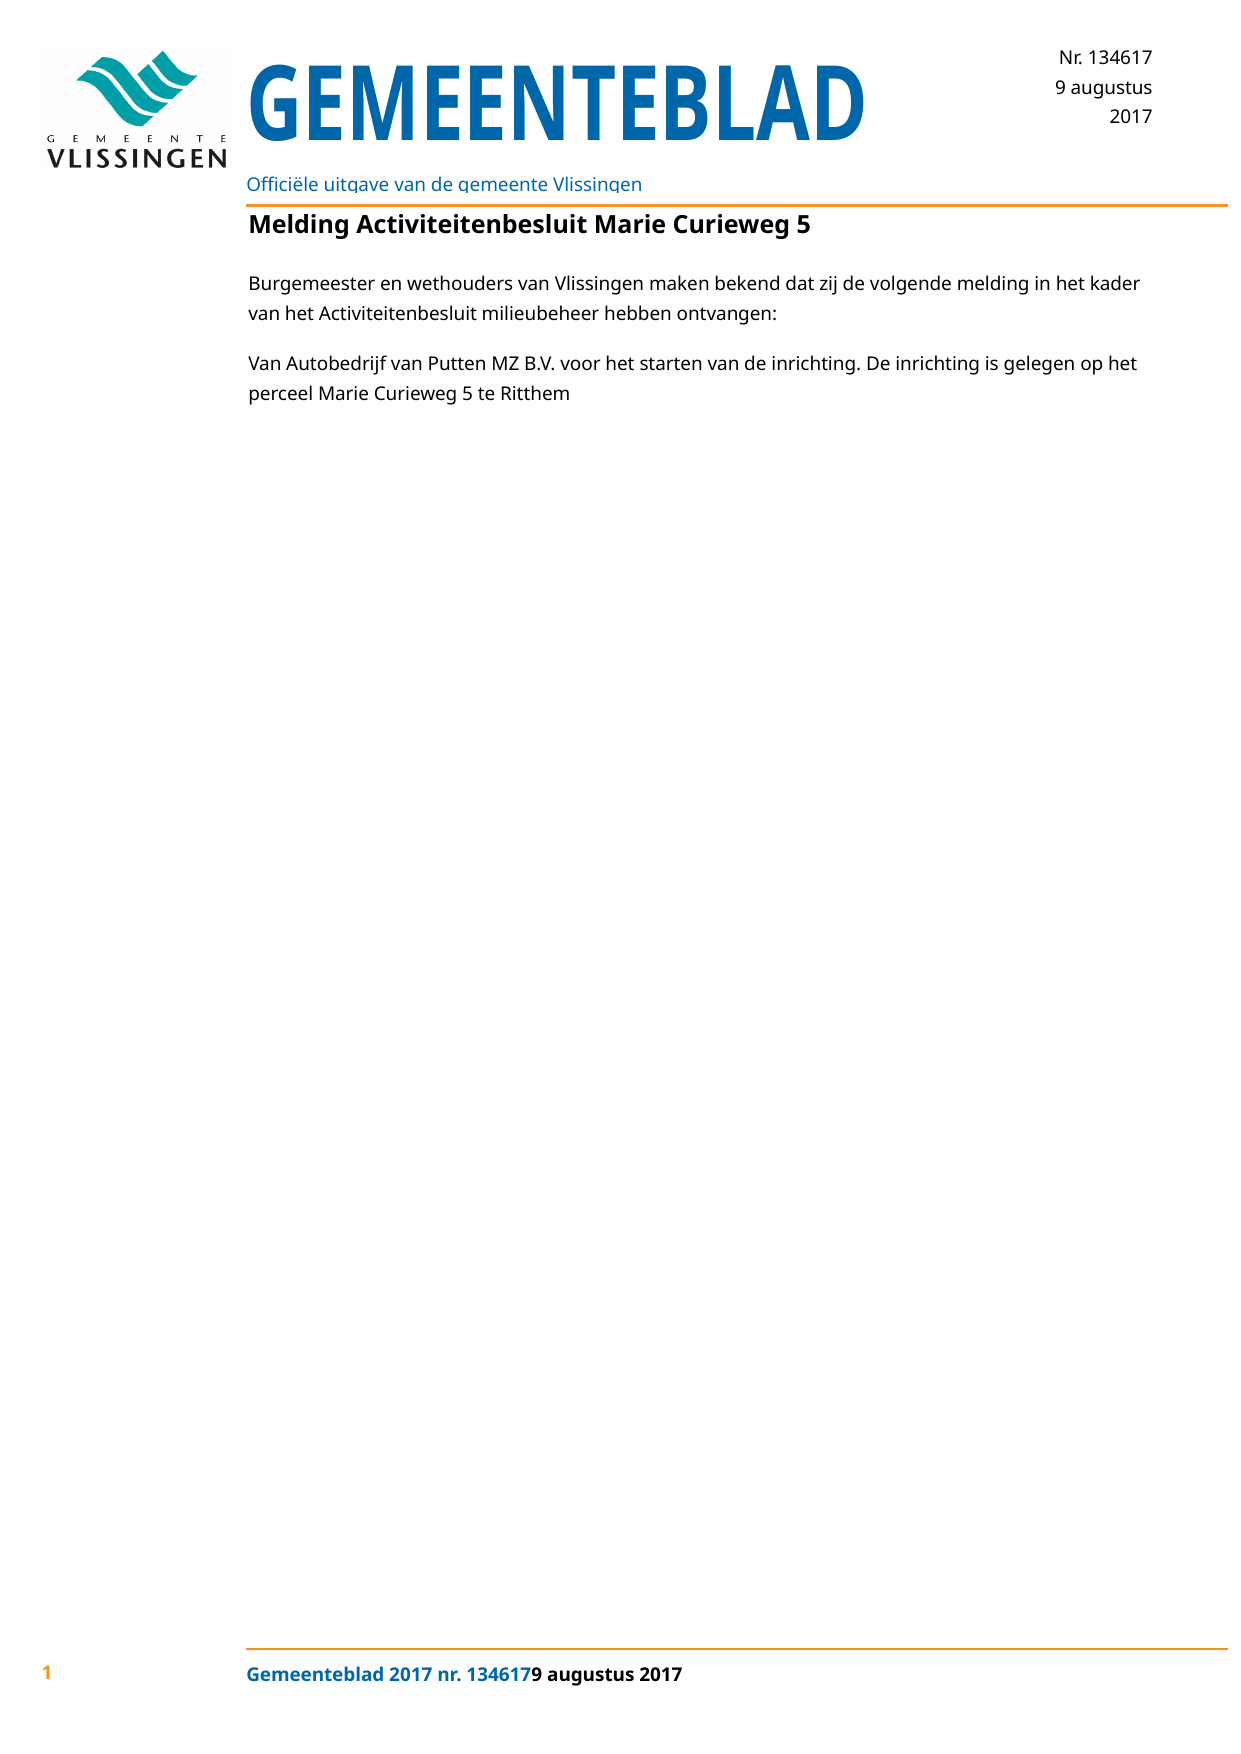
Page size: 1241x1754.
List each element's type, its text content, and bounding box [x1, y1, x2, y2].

picture [41, 47, 231, 172]
text Burgemeester en wethouders van Vlissingen maken bekend dat zij de volgende melding in het kader van het Activiteitenbesluit milieubeheer hebben ontvangen: [248, 270, 1152, 326]
text Melding Activiteitenbesluit Marie Curieweg 5 [248, 207, 1152, 241]
text Van Autobedrijf van Putten MZ B.V. voor het starten van de inrichting. De inrichting is gelegen op het perceel Marie Curieweg 5 te Ritthem [248, 350, 1152, 406]
